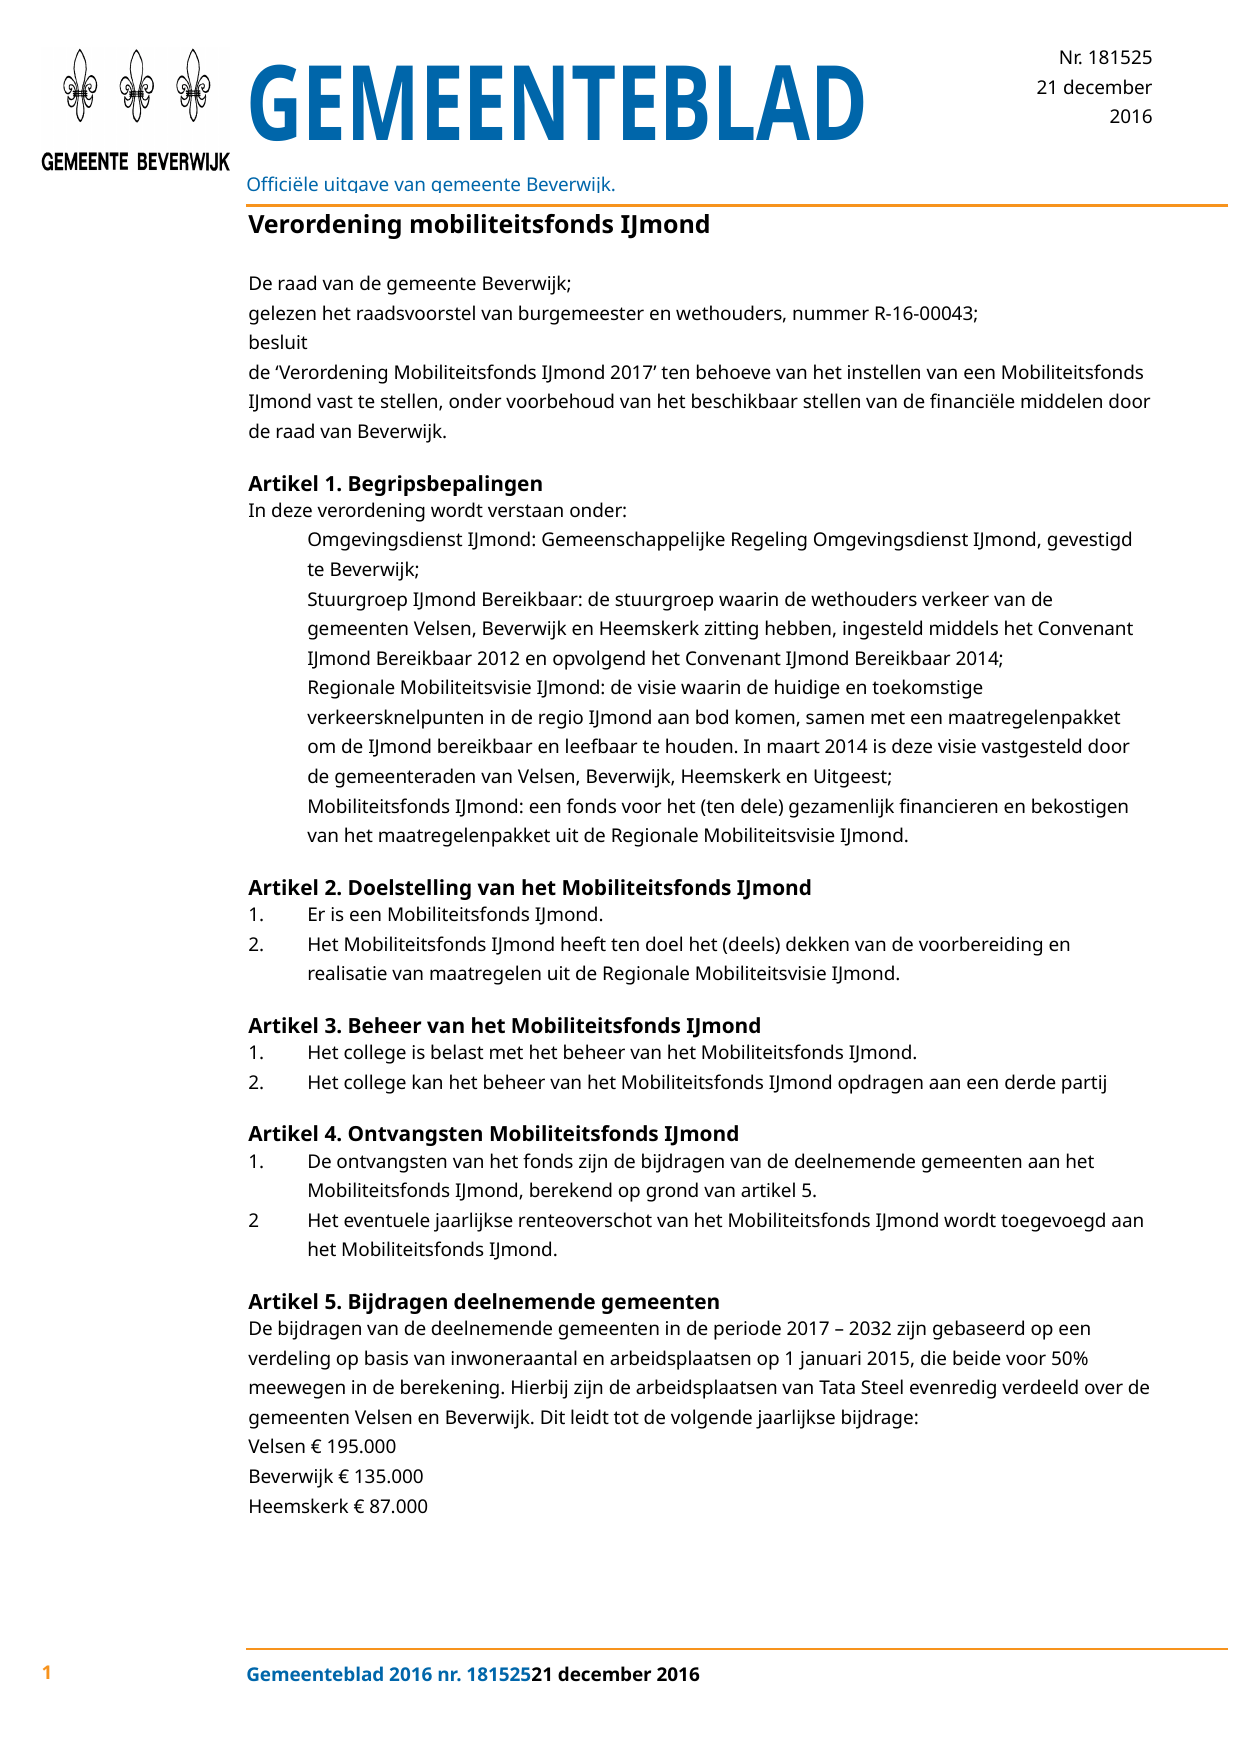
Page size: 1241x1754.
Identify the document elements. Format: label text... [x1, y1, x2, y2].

text Artikel 2. Doelstelling van het Mobiliteitsfonds IJmond [248, 873, 1152, 901]
list Het eventuele jaarlijkse renteoverschot van het Mobiliteitsfonds IJmond wordt toegevoegd aan het Mobiliteitsfonds IJmond. [248, 1207, 1152, 1262]
list Het college is belast met het beheer van het Mobiliteitsfonds IJmond. [248, 1039, 1152, 1065]
picture [41, 47, 231, 172]
list Het college kan het beheer van het Mobiliteitsfonds IJmond opdragen aan een derde partij [248, 1069, 1152, 1095]
text gelezen het raadsvoorstel van burgemeester en wethouders, nummer R-16-00043; [248, 300, 1152, 326]
text Artikel 3. Beheer van het Mobiliteitsfonds IJmond [248, 1011, 1152, 1039]
text de ‘Verordening Mobiliteitsfonds IJmond 2017’ ten behoeve van het instellen van een Mobiliteitsfonds IJmond vast te stellen, onder voorbehoud van het beschikbaar stellen van de financiële middelen door de raad van Beverwijk. [248, 359, 1152, 444]
text Artikel 1. Begripsbepalingen [248, 469, 1152, 497]
text De raad van de gemeente Beverwijk; [248, 270, 1152, 296]
text Beverwijk € 135.000 [248, 1463, 1152, 1489]
list De ontvangsten van het fonds zijn de bijdragen van de deelnemende gemeenten aan het Mobiliteitsfonds IJmond, berekend op grond van artikel 5. [248, 1148, 1152, 1203]
list Regionale Mobiliteitsvisie IJmond: de visie waarin de huidige en toekomstige verkeersknelpunten in de regio IJmond aan bod komen, samen met een maatregelenpakket om de IJmond bereikbaar en leefbaar te houden. In maart 2014 is deze visie vastgesteld door de gemeenteraden van Velsen, Beverwijk, Heemskerk en Uitgeest; [248, 674, 1152, 789]
list Omgevingsdienst IJmond: Gemeenschappelijke Regeling Omgevingsdienst IJmond, gevestigd te Beverwijk; [248, 527, 1152, 582]
text Artikel 4. Ontvangsten Mobiliteitsfonds IJmond [248, 1119, 1152, 1148]
list Stuurgroep IJmond Bereikbaar: de stuurgroep waarin de wethouders verkeer van de gemeenten Velsen, Beverwijk en Heemskerk zitting hebben, ingesteld middels het Convenant IJmond Bereikbaar 2012 en opvolgend het Convenant IJmond Bereikbaar 2014; [248, 586, 1152, 671]
list Het Mobiliteitsfonds IJmond heeft ten doel het (deels) dekken van de voorbereiding en realisatie van maatregelen uit de Regionale Mobiliteitsvisie IJmond. [248, 931, 1152, 986]
list Mobiliteitsfonds IJmond: een fonds voor het (ten dele) gezamenlijk financieren en bekostigen van het maatregelenpakket uit de Regionale Mobiliteitsvisie IJmond. [248, 793, 1152, 848]
list Er is een Mobiliteitsfonds IJmond. [248, 901, 1152, 927]
text Artikel 5. Bijdragen deelnemende gemeenten [248, 1287, 1152, 1315]
text besluit [248, 329, 1152, 355]
text De bijdragen van de deelnemende gemeenten in de periode 2017 – 2032 zijn gebaseerd op een verdeling op basis van inwoneraantal en arbeidsplaatsen op 1 januari 2015, die beide voor 50% meewegen in de berekening. Hierbij zijn de arbeidsplaatsen van Tata Steel evenredig verdeeld over de gemeenten Velsen en Beverwijk. Dit leidt tot de volgende jaarlijkse bijdrage: [248, 1315, 1152, 1430]
text Velsen € 195.000 [248, 1434, 1152, 1459]
text In deze verordening wordt verstaan onder: [248, 497, 1152, 523]
text Verordening mobiliteitsfonds IJmond [248, 207, 1152, 241]
text Heemskerk € 87.000 [248, 1493, 1152, 1519]
